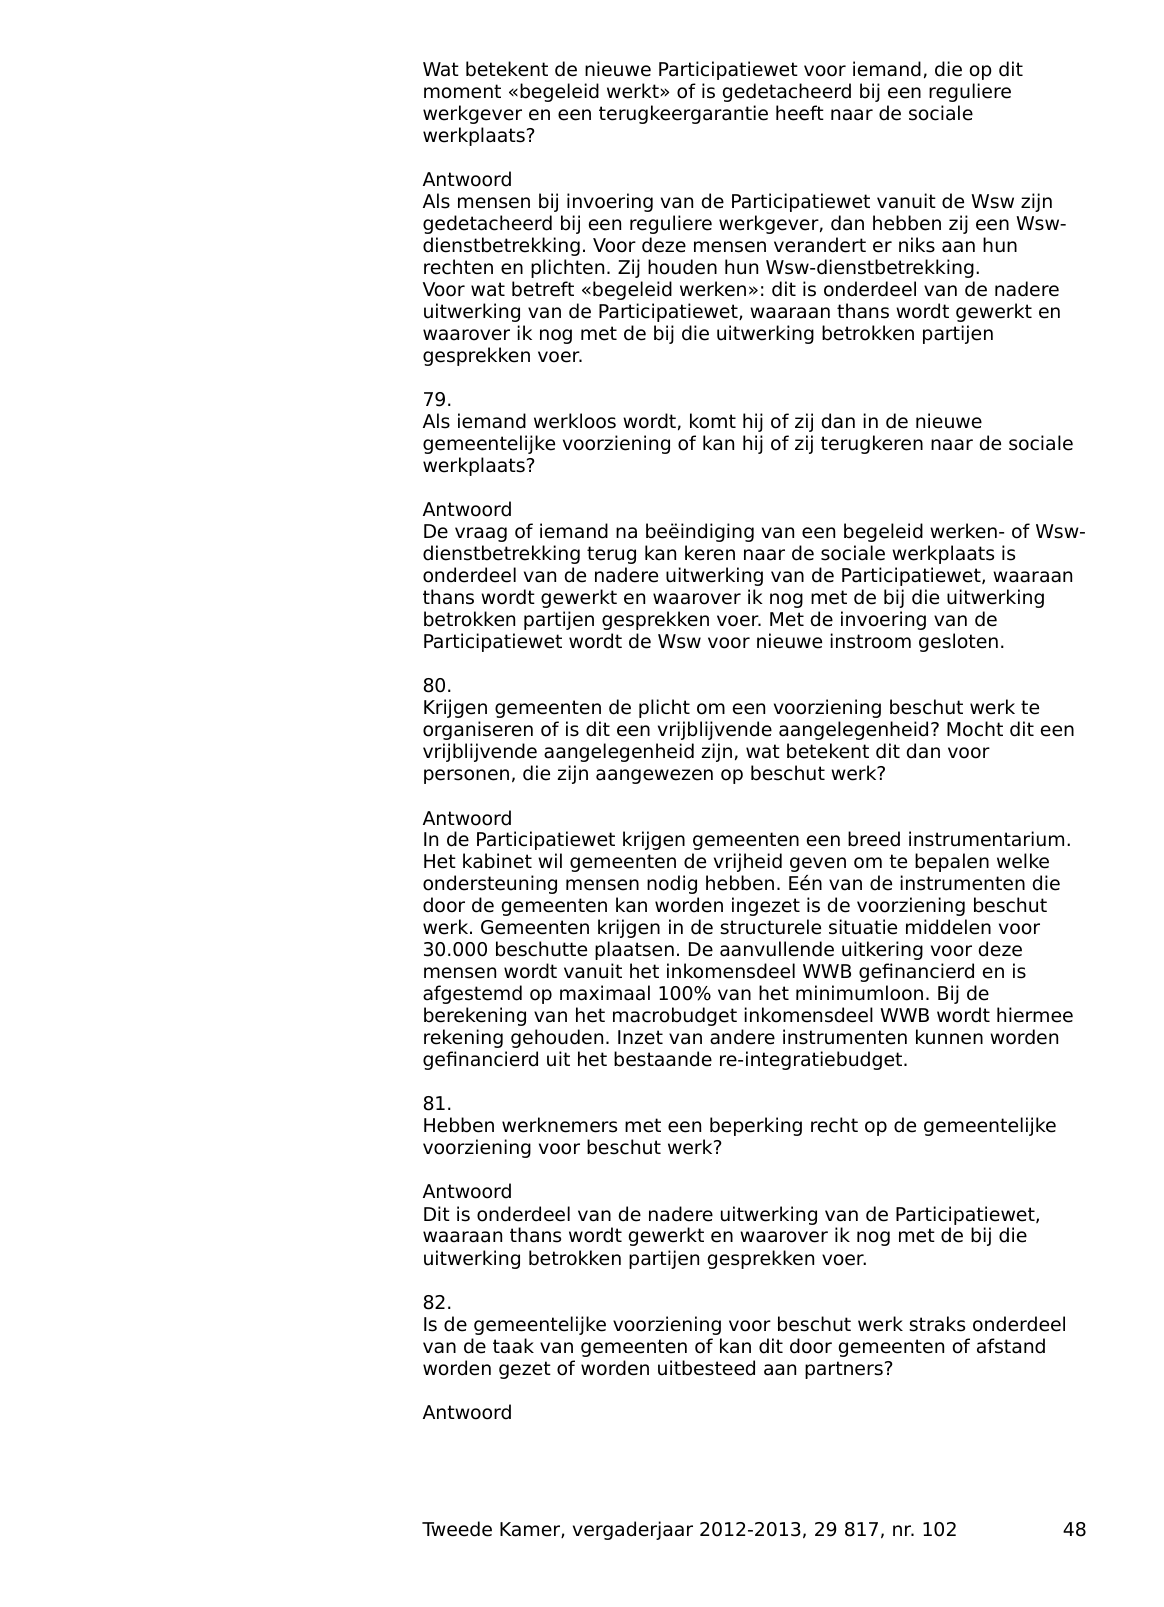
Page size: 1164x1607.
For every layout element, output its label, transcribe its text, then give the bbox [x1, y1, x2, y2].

text 79. [422, 389, 1087, 411]
text Hebben werknemers met een beperking recht op de gemeentelijke voorziening voor beschut werk? [422, 1115, 1087, 1159]
text 81. [422, 1093, 1087, 1115]
text Antwoord [422, 499, 1087, 521]
text Is de gemeentelijke voorziening voor beschut werk straks onderdeel van de taak van gemeenten of kan dit door gemeenten of afstand worden gezet of worden uitbesteed aan partners? [422, 1313, 1087, 1379]
text Antwoord [422, 169, 1087, 191]
text Antwoord [422, 1181, 1087, 1203]
text Als iemand werkloos wordt, komt hij of zij dan in de nieuwe gemeentelijke voorziening of kan hij of zij terugkeren naar de sociale werkplaats? [422, 411, 1087, 477]
text In de Participatiewet krijgen gemeenten een breed instrumentarium. Het kabinet wil gemeenten de vrijheid geven om te bepalen welke ondersteuning mensen nodig hebben. Eén van de instrumenten die door de gemeenten kan worden ingezet is de voorziening beschut werk. Gemeenten krijgen in de structurele situatie middelen voor 30.000 beschutte plaatsen. De aanvullende uitkering voor deze mensen wordt vanuit het inkomensdeel WWB gefinancierd en is afgestemd op maximaal 100% van het minimumloon. Bij de berekening van het macrobudget inkomensdeel WWB wordt hiermee rekening gehouden. Inzet van andere instrumenten kunnen worden gefinancierd uit het bestaande re-integratiebudget. [422, 829, 1087, 1071]
text Antwoord [422, 1402, 1087, 1424]
text Als mensen bij invoering van de Participatiewet vanuit de Wsw zijn gedetacheerd bij een reguliere werkgever, dan hebben zij een Wsw-dienstbetrekking. Voor deze mensen verandert er niks aan hun rechten en plichten. Zij houden hun Wsw-dienstbetrekking. [422, 191, 1087, 279]
text Antwoord [422, 807, 1087, 829]
text Krijgen gemeenten de plicht om een voorziening beschut werk te organiseren of is dit een vrijblijvende aangelegenheid? Mocht dit een vrijblijvende aangelegenheid zijn, wat betekent dit dan voor personen, die zijn aangewezen op beschut werk? [422, 697, 1087, 785]
text De vraag of iemand na beëindiging van een begeleid werken- of Wsw-dienstbetrekking terug kan keren naar de sociale werkplaats is onderdeel van de nadere uitwerking van de Participatiewet, waaraan thans wordt gewerkt en waarover ik nog met de bij die uitwerking betrokken partijen gesprekken voer. Met de invoering van de Participatiewet wordt de Wsw voor nieuwe instroom gesloten. [422, 521, 1087, 653]
text Voor wat betreft «begeleid werken»: dit is onderdeel van de nadere uitwerking van de Participatiewet, waaraan thans wordt gewerkt en waarover ik nog met de bij die uitwerking betrokken partijen gesprekken voer. [422, 279, 1087, 367]
text Dit is onderdeel van de nadere uitwerking van de Participatiewet, waaraan thans wordt gewerkt en waarover ik nog met de bij die uitwerking betrokken partijen gesprekken voer. [422, 1203, 1087, 1269]
text Wat betekent de nieuwe Participatiewet voor iemand, die op dit moment «begeleid werkt» of is gedetacheerd bij een reguliere werkgever en een terugkeergarantie heeft naar de sociale werkplaats? [422, 59, 1087, 147]
text 80. [422, 675, 1087, 697]
text 82. [422, 1292, 1087, 1313]
